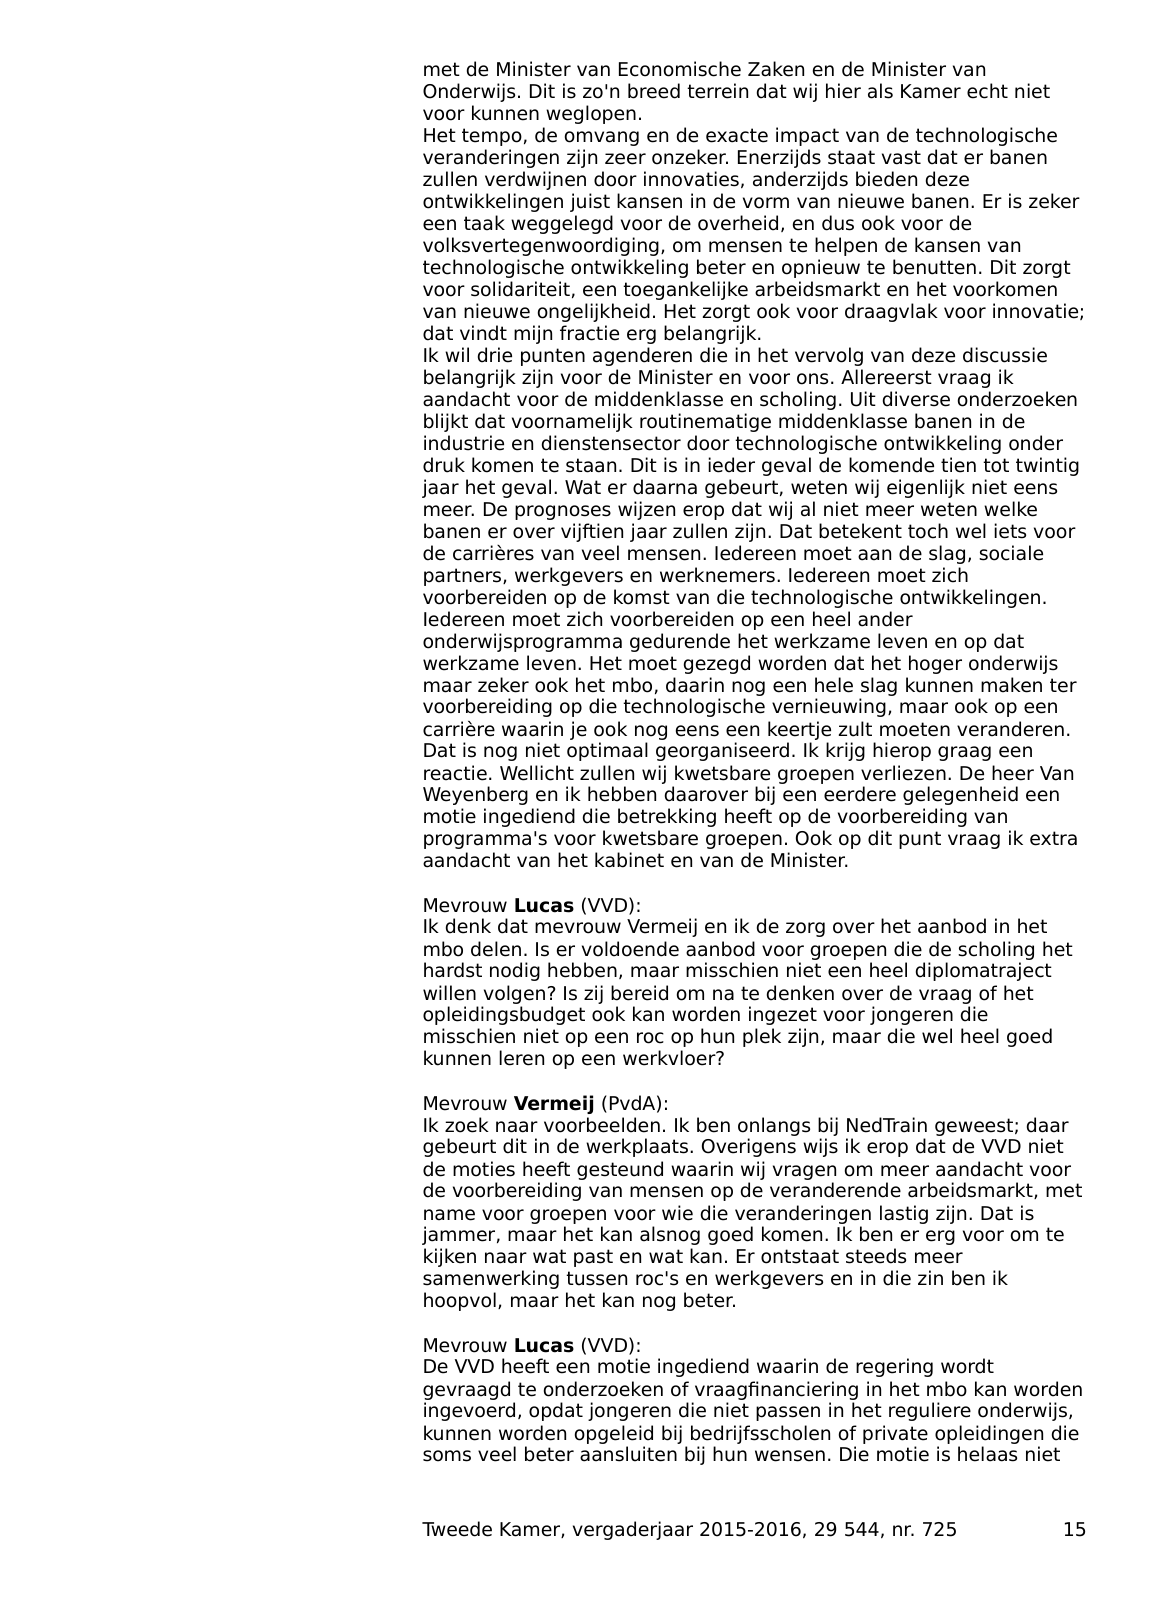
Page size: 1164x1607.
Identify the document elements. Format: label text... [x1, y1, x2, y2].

text Het tempo, de omvang en de exacte impact van de technologische veranderingen zijn zeer onzeker. Enerzijds staat vast dat er banen zullen verdwijnen door innovaties, anderzijds bieden deze ontwikkelingen juist kansen in de vorm van nieuwe banen. Er is zeker een taak weggelegd voor de overheid, en dus ook voor de volksvertegenwoordiging, om mensen te helpen de kansen van technologische ontwikkeling beter en opnieuw te benutten. Dit zorgt voor solidariteit, een toegankelijke arbeidsmarkt en het voorkomen van nieuwe ongelijkheid. Het zorgt ook voor draagvlak voor innovatie; dat vindt mijn fractie erg belangrijk. [422, 125, 1087, 345]
text Ik denk dat mevrouw Vermeij en ik de zorg over het aanbod in het mbo delen. Is er voldoende aanbod voor groepen die de scholing het hardst nodig hebben, maar misschien niet een heel diplomatraject willen volgen? Is zij bereid om na te denken over de vraag of het opleidingsbudget ook kan worden ingezet voor jongeren die misschien niet op een roc op hun plek zijn, maar die wel heel goed kunnen leren op een werkvloer? [422, 916, 1087, 1070]
text Mevrouw Lucas (VVD): [422, 894, 1087, 916]
text Mevrouw Lucas (VVD): [422, 1334, 1087, 1356]
text Ik zoek naar voorbeelden. Ik ben onlangs bij NedTrain geweest; daar gebeurt dit in de werkplaats. Overigens wijs ik erop dat de VVD niet de moties heeft gesteund waarin wij vragen om meer aandacht voor de voorbereiding van mensen op de veranderende arbeidsmarkt, met name voor groepen voor wie die veranderingen lastig zijn. Dat is jammer, maar het kan alsnog goed komen. Ik ben er erg voor om te kijken naar wat past en wat kan. Er ontstaat steeds meer samenwerking tussen roc's en werkgevers en in die zin ben ik hoopvol, maar het kan nog beter. [422, 1114, 1087, 1312]
text Ik wil drie punten agenderen die in het vervolg van deze discussie belangrijk zijn voor de Minister en voor ons. Allereerst vraag ik aandacht voor de middenklasse en scholing. Uit diverse onderzoeken blijkt dat voornamelijk routinematige middenklasse banen in de industrie en dienstensector door technologische ontwikkeling onder druk komen te staan. Dit is in ieder geval de komende tien tot twintig jaar het geval. Wat er daarna gebeurt, weten wij eigenlijk niet eens meer. De prognoses wijzen erop dat wij al niet meer weten welke banen er over vijftien jaar zullen zijn. Dat betekent toch wel iets voor de carrières van veel mensen. Iedereen moet aan de slag, sociale partners, werkgevers en werknemers. Iedereen moet zich voorbereiden op de komst van die technologische ontwikkelingen. Iedereen moet zich voorbereiden op een heel ander onderwijsprogramma gedurende het werkzame leven en op dat werkzame leven. Het moet gezegd worden dat het hoger onderwijs maar zeker ook het mbo, daarin nog een hele slag kunnen maken ter voorbereiding op die technologische vernieuwing, maar ook op een carrière waarin je ook nog eens een keertje zult moeten veranderen. Dat is nog niet optimaal georganiseerd. Ik krijg hierop graag een reactie. Wellicht zullen wij kwetsbare groepen verliezen. De heer Van Weyenberg en ik hebben daarover bij een eerdere gelegenheid een motie ingediend die betrekking heeft op de voorbereiding van programma's voor kwetsbare groepen. Ook op dit punt vraag ik extra aandacht van het kabinet en van de Minister. [422, 345, 1087, 872]
text Mevrouw Vermeij (PvdA): [422, 1092, 1087, 1114]
text De VVD heeft een motie ingediend waarin de regering wordt gevraagd te onderzoeken of vraagfinanciering in het mbo kan worden ingevoerd, opdat jongeren die niet passen in het reguliere onderwijs, kunnen worden opgeleid bij bedrijfsscholen of private opleidingen die soms veel beter aansluiten bij hun wensen. Die motie is helaas niet [422, 1356, 1087, 1466]
text met de Minister van Economische Zaken en de Minister van Onderwijs. Dit is zo'n breed terrein dat wij hier als Kamer echt niet voor kunnen weglopen. [422, 59, 1087, 125]
